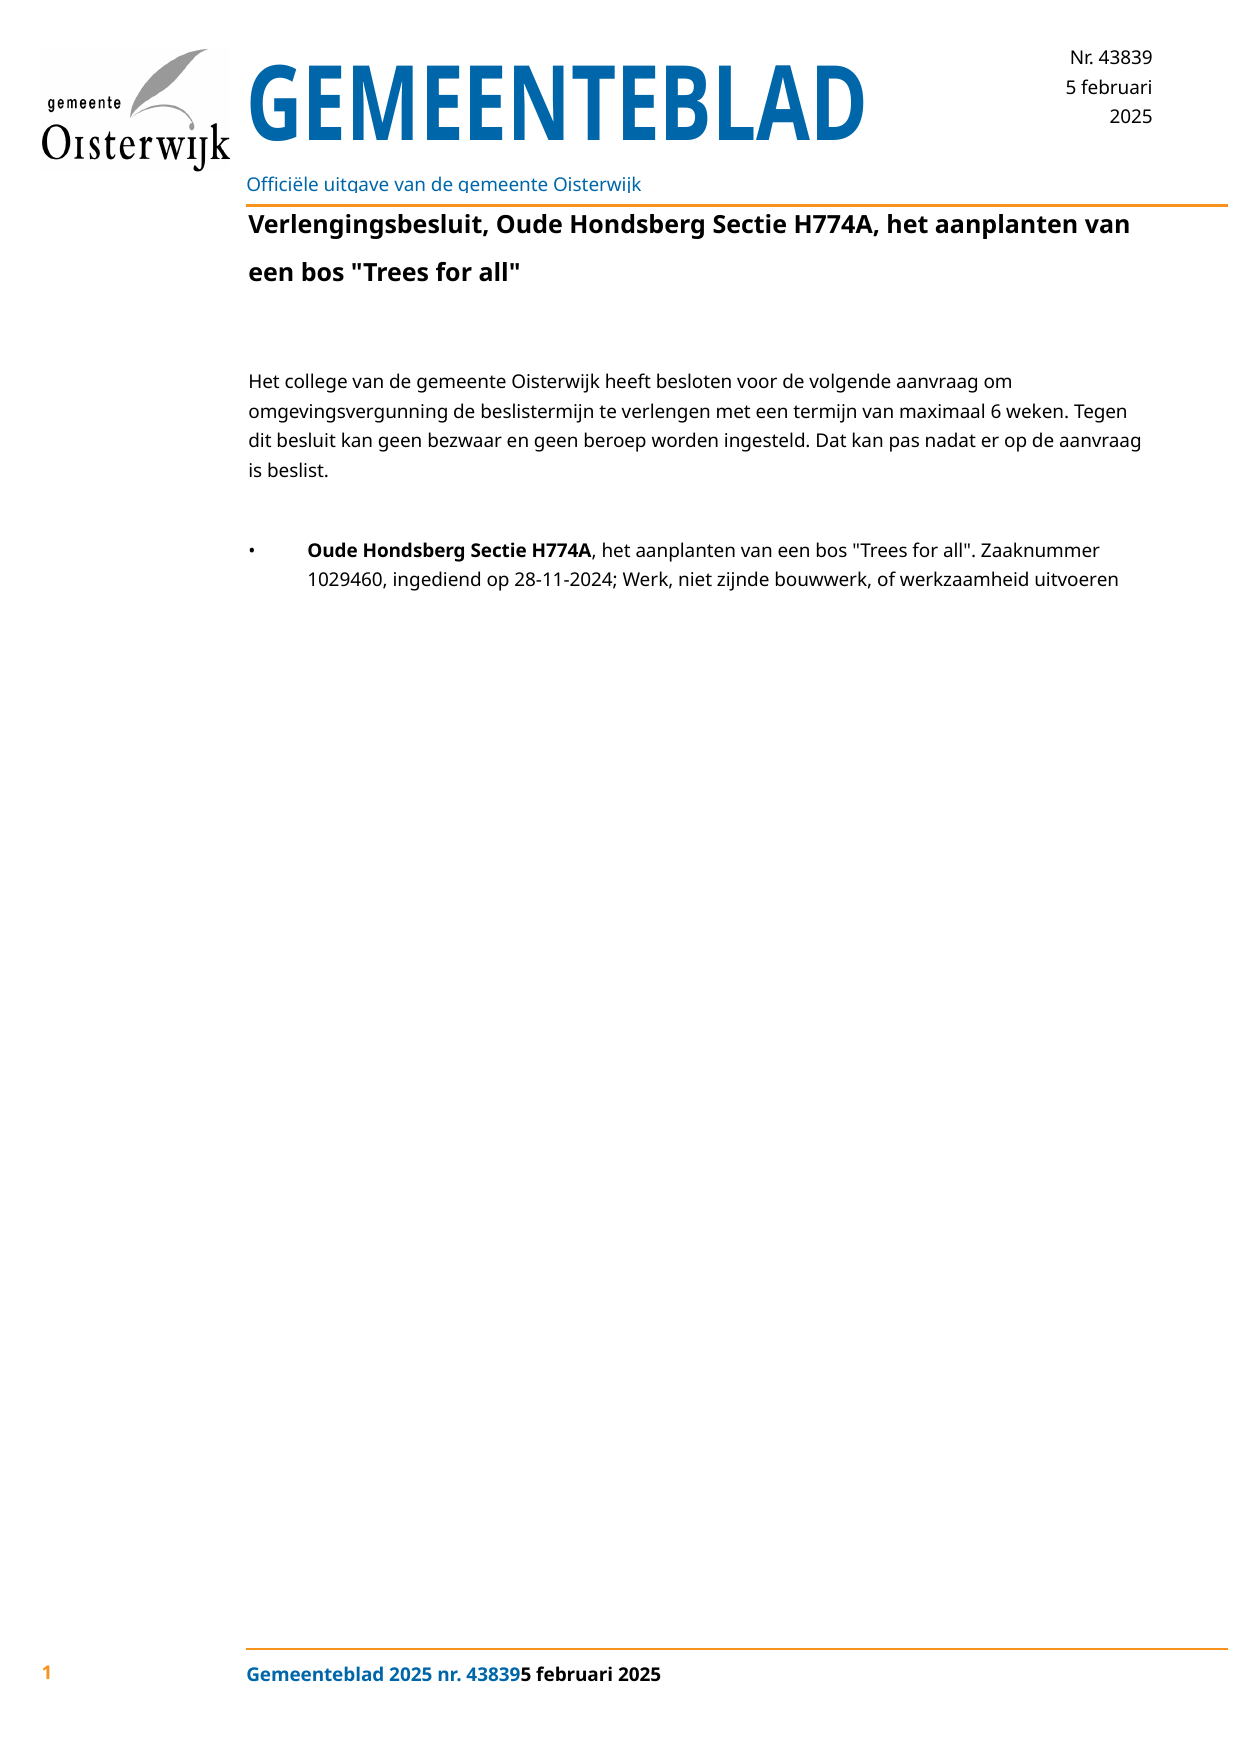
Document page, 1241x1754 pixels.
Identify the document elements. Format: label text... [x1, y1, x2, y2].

text Het college van de gemeente Oisterwijk heeft besloten voor de volgende aanvraag om omgevingsvergunning de beslistermijn te verlengen met een termijn van maximaal 6 weken. Tegen dit besluit kan geen bezwaar en geen beroep worden ingesteld. Dat kan pas nadat er op de aanvraag is beslist. [248, 368, 1152, 483]
text Verlengingsbesluit, Oude Hondsberg Sectie H774A, het aanplanten van een bos "Trees for all" [248, 207, 1152, 288]
list Oude Hondsberg Sectie H774A, het aanplanten van een bos "Trees for all". Zaaknummer 1029460, ingediend op 28-11-2024; Werk, niet zijnde bouwwerk, of werkzaamheid uitvoeren [248, 537, 1152, 592]
picture [41, 47, 231, 172]
